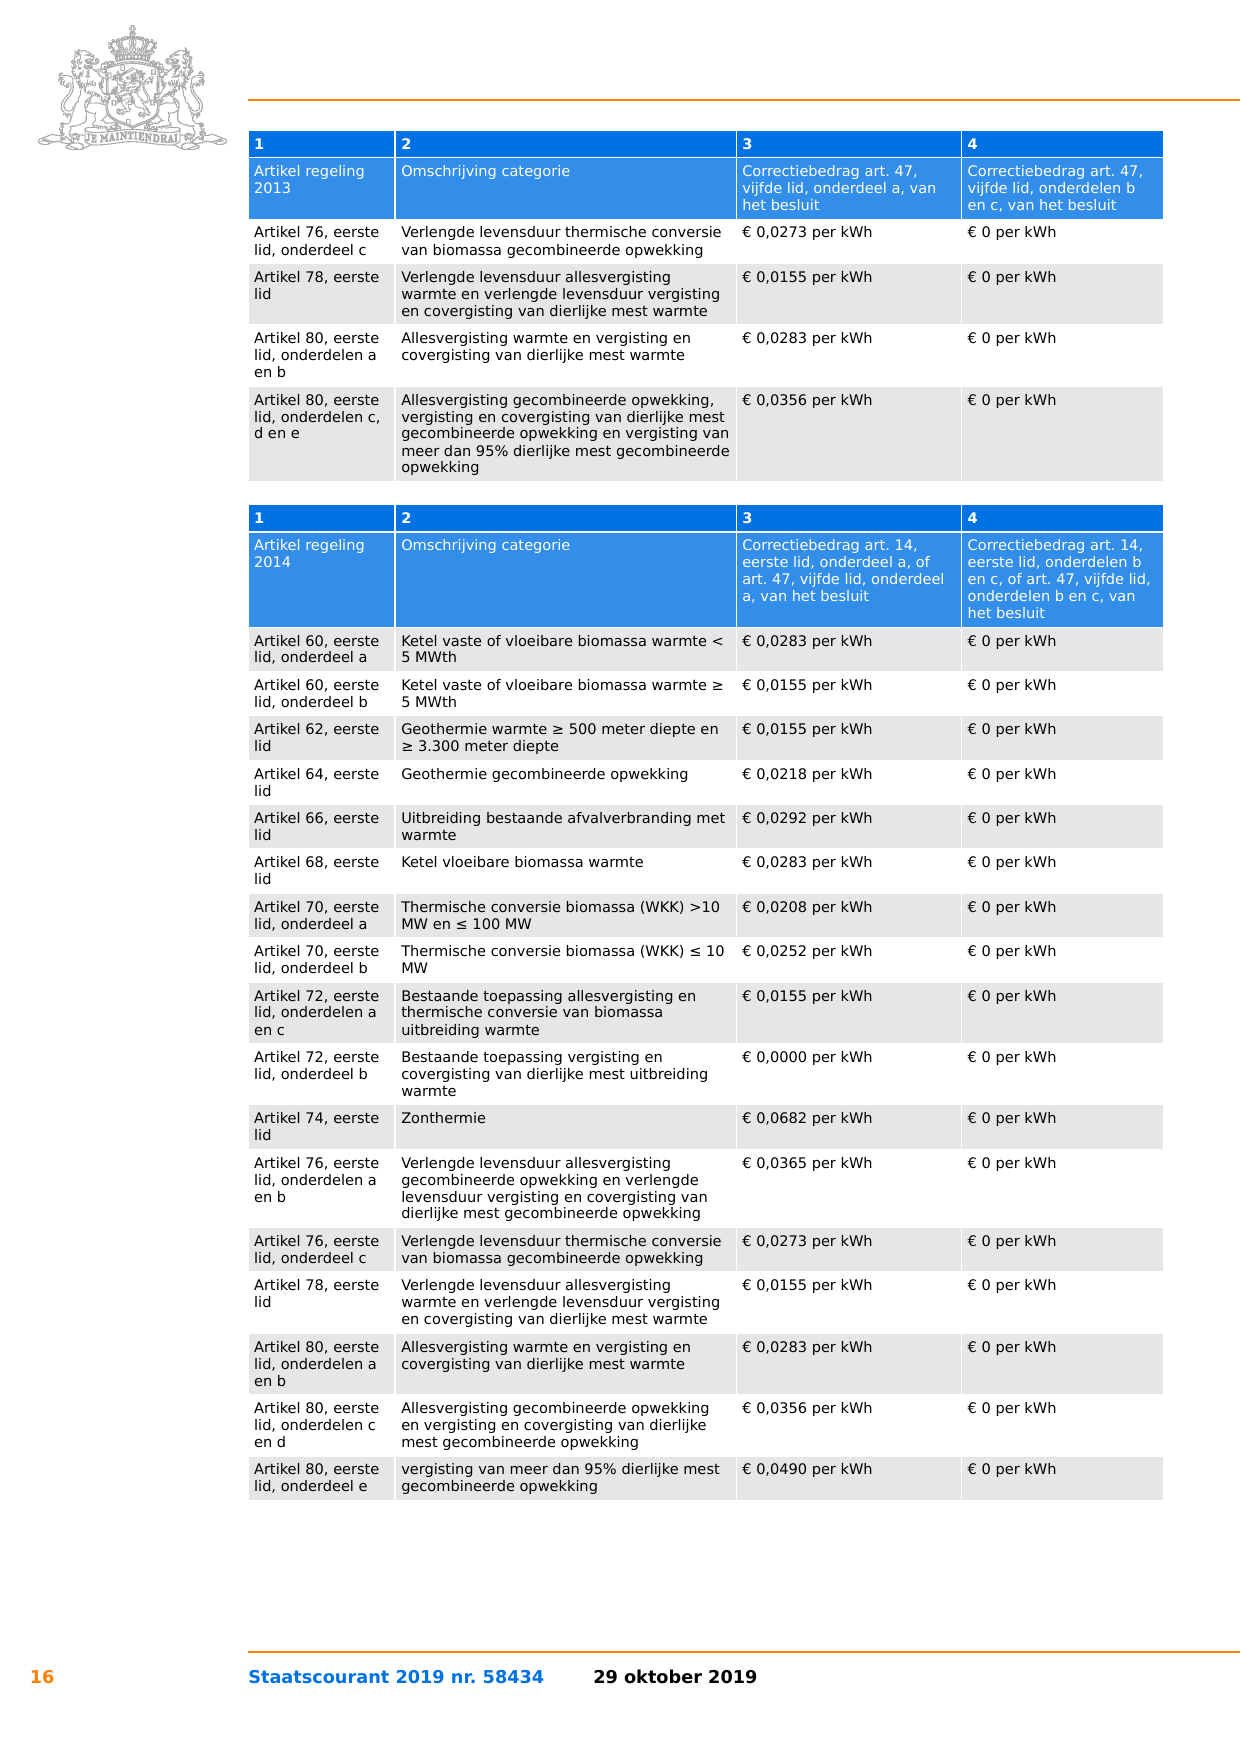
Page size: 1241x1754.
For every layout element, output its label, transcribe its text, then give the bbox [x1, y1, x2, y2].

table_cell € 0 per kWh [962, 387, 1163, 481]
table_cell Omschrijving categorie [396, 158, 736, 219]
table_cell € 0,0292 per kWh [737, 805, 961, 848]
table_header 4 [962, 505, 1163, 531]
table_header 2 [396, 131, 736, 157]
table_cell Artikel 76, eerste lid, onderdelen a en b [249, 1150, 394, 1227]
table_cell Zonthermie [396, 1105, 736, 1149]
table_cell Thermische conversie biomassa (WKK) ≤ 10 MW [396, 938, 736, 982]
table_cell Artikel 74, eerste lid [249, 1105, 394, 1149]
table_cell Verlengde levensduur allesvergisting warmte en verlengde levensduur vergisting en covergisting van dierlijke mest warmte [396, 264, 736, 324]
table_cell € 0 per kWh [962, 716, 1163, 760]
table_cell Artikel 80, eerste lid, onderdelen a en b [249, 325, 394, 386]
table_cell Verlengde levensduur thermische conversie van biomassa gecombineerde opwekking [396, 220, 736, 263]
table_cell Correctiebedrag art. 14, eerste lid, onderdelen b en c, of art. 47, vijfde lid, onderdelen b en c, van het besluit [962, 533, 1163, 627]
table_cell Artikel 72, eerste lid, onderdelen a en c [249, 983, 394, 1043]
table_cell € 0,0155 per kWh [737, 264, 961, 324]
table_cell € 0,0252 per kWh [737, 938, 961, 982]
table_cell € 0,0356 per kWh [737, 387, 961, 481]
table_cell Artikel 78, eerste lid [249, 264, 394, 324]
table_cell € 0,0155 per kWh [737, 672, 961, 715]
table_cell Verlengde levensduur allesvergisting warmte en verlengde levensduur vergisting en covergisting van dierlijke mest warmte [396, 1273, 736, 1333]
table_cell Bestaande toepassing allesvergisting en thermische conversie van biomassa uitbreiding warmte [396, 983, 736, 1043]
table_cell € 0 per kWh [962, 1228, 1163, 1271]
table_cell € 0 per kWh [962, 1273, 1163, 1333]
table_cell € 0,0365 per kWh [737, 1150, 961, 1227]
table_cell Artikel 62, eerste lid [249, 716, 394, 760]
table_cell Artikel 80, eerste lid, onderdelen a en b [249, 1334, 394, 1394]
table_header 3 [737, 505, 961, 531]
table_cell Ketel vaste of vloeibare biomassa warmte < 5 MWth [396, 628, 736, 671]
table_cell € 0 per kWh [962, 628, 1163, 671]
table_cell € 0,0155 per kWh [737, 716, 961, 760]
table_cell € 0,0490 per kWh [737, 1457, 961, 1500]
table_cell Artikel 80, eerste lid, onderdeel e [249, 1457, 394, 1500]
table_cell € 0,0000 per kWh [737, 1044, 961, 1104]
table_cell Artikel 68, eerste lid [249, 850, 394, 893]
table_cell Artikel 70, eerste lid, onderdeel a [249, 894, 394, 937]
table_cell Artikel 70, eerste lid, onderdeel b [249, 938, 394, 982]
table_cell € 0 per kWh [962, 894, 1163, 937]
table_cell Allesvergisting warmte en vergisting en covergisting van dierlijke mest warmte [396, 325, 736, 386]
table_cell € 0,0682 per kWh [737, 1105, 961, 1149]
table_cell Allesvergisting gecombineerde opwekking, vergisting en covergisting van dierlijke mest gecombineerde opwekking en vergisting van meer dan 95% dierlijke mest gecombineerde opwekking [396, 387, 736, 481]
table_cell Thermische conversie biomassa (WKK) >10 MW en ≤ 100 MW [396, 894, 736, 937]
table_cell € 0,0155 per kWh [737, 1273, 961, 1333]
table_cell Artikel 72, eerste lid, onderdeel b [249, 1044, 394, 1104]
table_header 1 [249, 131, 394, 157]
table_cell € 0 per kWh [962, 1457, 1163, 1500]
table_cell Correctiebedrag art. 47, vijfde lid, onderdeel a, van het besluit [737, 158, 961, 219]
table_cell € 0,0283 per kWh [737, 850, 961, 893]
table_cell Artikel 60, eerste lid, onderdeel b [249, 672, 394, 715]
table_cell € 0 per kWh [962, 1044, 1163, 1104]
table_cell Artikel 76, eerste lid, onderdeel c [249, 220, 394, 263]
table_cell Allesvergisting warmte en vergisting en covergisting van dierlijke mest warmte [396, 1334, 736, 1394]
table_cell € 0,0283 per kWh [737, 325, 961, 386]
table_cell € 0,0208 per kWh [737, 894, 961, 937]
table_cell Uitbreiding bestaande afvalverbranding met warmte [396, 805, 736, 848]
table_cell € 0 per kWh [962, 1334, 1163, 1394]
table_cell Verlengde levensduur thermische conversie van biomassa gecombineerde opwekking [396, 1228, 736, 1271]
table_cell € 0 per kWh [962, 1150, 1163, 1227]
table_cell Artikel regeling 2014 [249, 533, 394, 627]
table_header 4 [962, 131, 1163, 157]
table_cell Artikel regeling 2013 [249, 158, 394, 219]
table_header 3 [737, 131, 961, 157]
table_cell Geothermie warmte ≥ 500 meter diepte en ≥ 3.300 meter diepte [396, 716, 736, 760]
table_cell € 0,0356 per kWh [737, 1395, 961, 1456]
table_cell Artikel 76, eerste lid, onderdeel c [249, 1228, 394, 1271]
table_cell Correctiebedrag art. 14, eerste lid, onderdeel a, of art. 47, vijfde lid, onderdeel a, van het besluit [737, 533, 961, 627]
table_cell € 0 per kWh [962, 325, 1163, 386]
table_cell Artikel 64, eerste lid [249, 761, 394, 804]
table_cell € 0 per kWh [962, 1105, 1163, 1149]
table_cell € 0,0283 per kWh [737, 628, 961, 671]
table_cell € 0,0218 per kWh [737, 761, 961, 804]
table_cell Allesvergisting gecombineerde opwekking en vergisting en covergisting van dierlijke mest gecombineerde opwekking [396, 1395, 736, 1456]
table_cell € 0 per kWh [962, 805, 1163, 848]
table_cell Ketel vaste of vloeibare biomassa warmte ≥ 5 MWth [396, 672, 736, 715]
picture [38, 25, 227, 150]
table_cell € 0,0273 per kWh [737, 220, 961, 263]
table_cell € 0 per kWh [962, 761, 1163, 804]
table_cell € 0 per kWh [962, 850, 1163, 893]
table_cell Artikel 80, eerste lid, onderdelen c, d en e [249, 387, 394, 481]
table_cell € 0 per kWh [962, 1395, 1163, 1456]
table_cell € 0,0155 per kWh [737, 983, 961, 1043]
table_cell € 0 per kWh [962, 938, 1163, 982]
table_cell Ketel vloeibare biomassa warmte [396, 850, 736, 893]
table_cell Correctiebedrag art. 47, vijfde lid, onderdelen b en c, van het besluit [962, 158, 1163, 219]
table_header 2 [396, 505, 736, 531]
table_cell Bestaande toepassing vergisting en covergisting van dierlijke mest uitbreiding warmte [396, 1044, 736, 1104]
table_cell Artikel 78, eerste lid [249, 1273, 394, 1333]
table_cell € 0,0283 per kWh [737, 1334, 961, 1394]
table_header 1 [249, 505, 394, 531]
table_cell € 0 per kWh [962, 220, 1163, 263]
table_cell Artikel 80, eerste lid, onderdelen c en d [249, 1395, 394, 1456]
table_cell € 0 per kWh [962, 672, 1163, 715]
table_cell Omschrijving categorie [396, 533, 736, 627]
table_cell vergisting van meer dan 95% dierlijke mest gecombineerde opwekking [396, 1457, 736, 1500]
table_cell Artikel 66, eerste lid [249, 805, 394, 848]
table_cell Verlengde levensduur allesvergisting gecombineerde opwekking en verlengde levensduur vergisting en covergisting van dierlijke mest gecombineerde opwekking [396, 1150, 736, 1227]
table_cell € 0 per kWh [962, 983, 1163, 1043]
table_cell Geothermie gecombineerde opwekking [396, 761, 736, 804]
table_cell € 0,0273 per kWh [737, 1228, 961, 1271]
table_cell Artikel 60, eerste lid, onderdeel a [249, 628, 394, 671]
table_cell € 0 per kWh [962, 264, 1163, 324]
